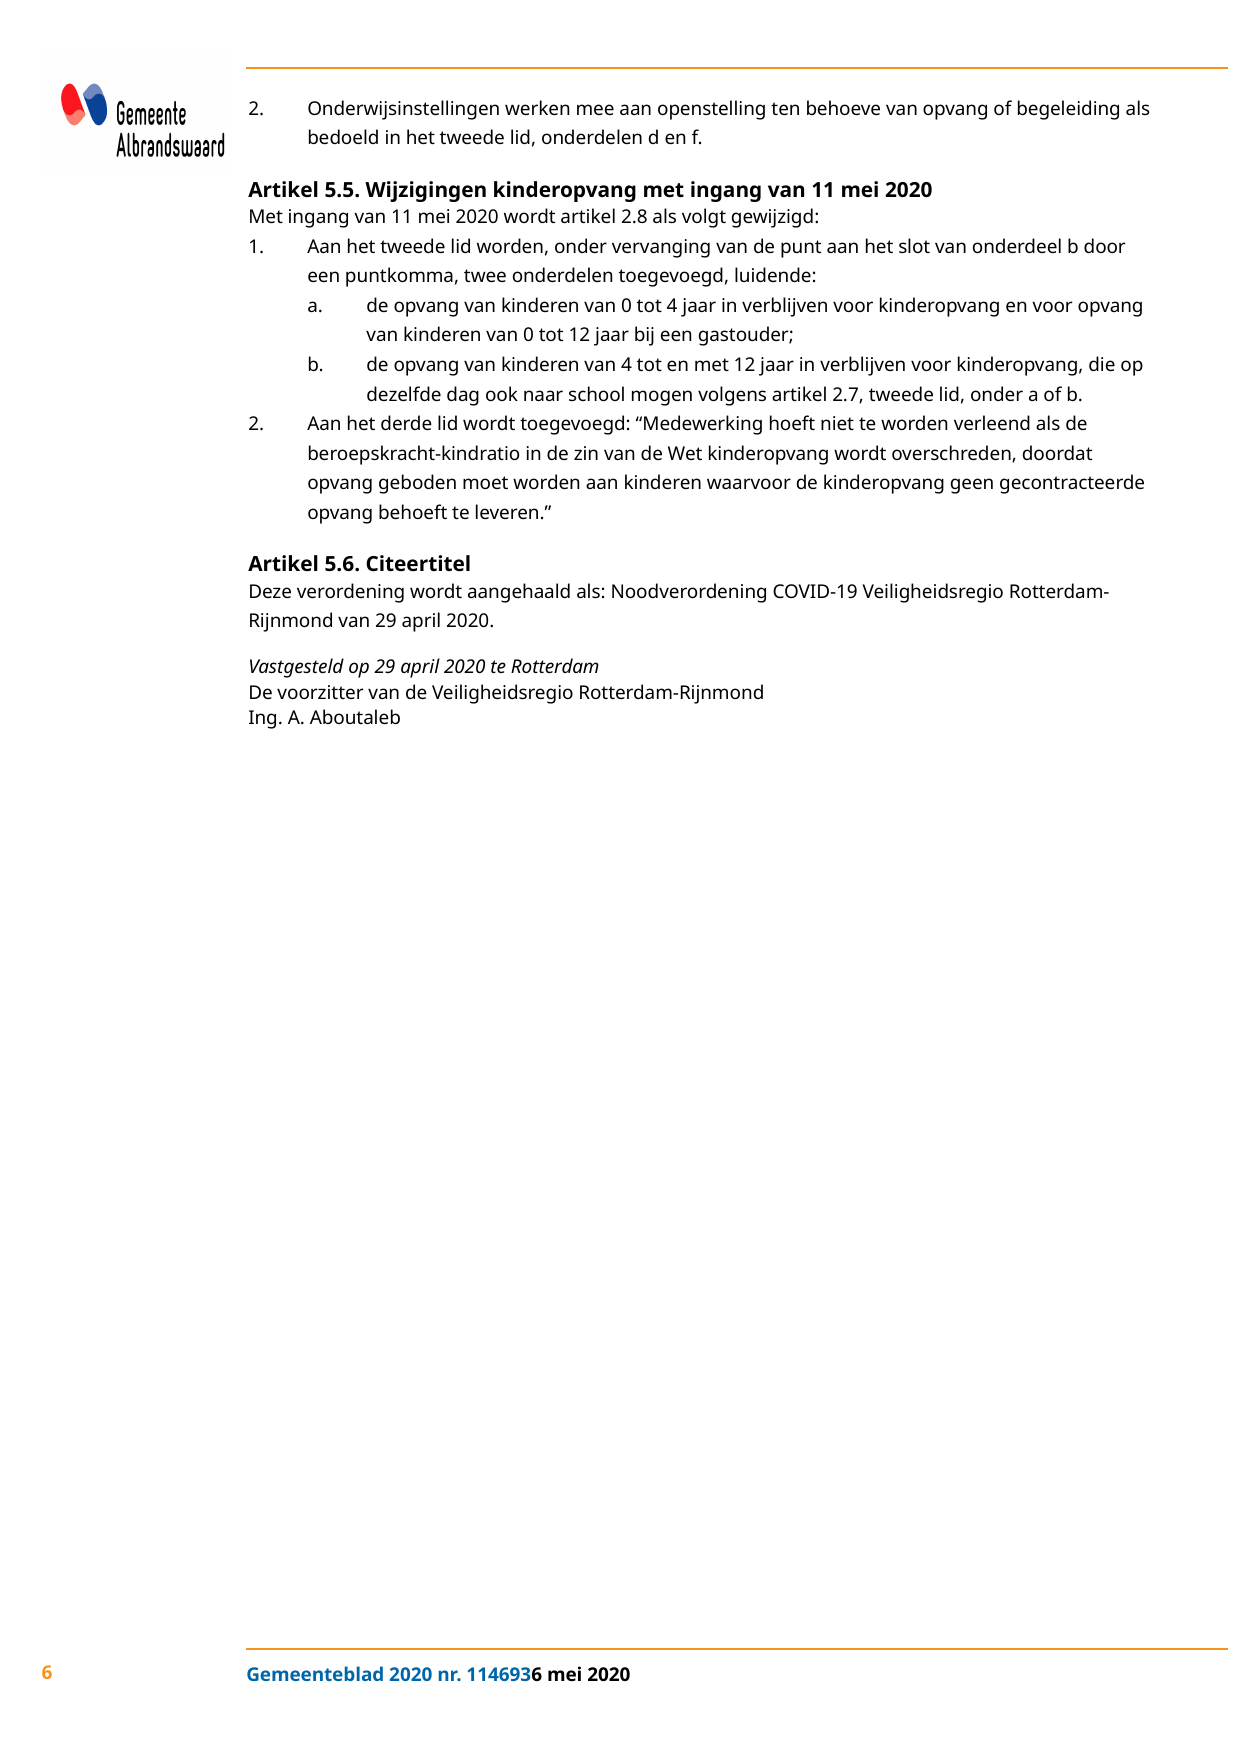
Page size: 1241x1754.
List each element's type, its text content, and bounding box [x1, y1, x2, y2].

text De voorzitter van de Veiligheidsregio Rotterdam-Rijnmond [248, 679, 1152, 704]
text Vastgesteld op 29 april 2020 te Rotterdam [248, 653, 1152, 679]
picture [41, 47, 231, 172]
text Met ingang van 11 mei 2020 wordt artikel 2.8 als volgt gewijzigd: [248, 203, 1152, 229]
list Aan het derde lid wordt toegevoegd: “Medewerking hoeft niet te worden verleend als de beroepskracht-kindratio in de zin van de Wet kinderopvang wordt overschreden, doordat opvang geboden moet worden aan kinderen waarvoor de kinderopvang geen gecontracteerde opvang behoeft te leveren.” [248, 410, 1152, 525]
text Artikel 5.6. Citeertitel [248, 549, 1152, 578]
list de opvang van kinderen van 0 tot 4 jaar in verblijven voor kinderopvang en voor opvang van kinderen van 0 tot 12 jaar bij een gastouder; [307, 292, 1152, 347]
text Ing. A. Aboutaleb [248, 704, 1152, 730]
list Aan het tweede lid worden, onder vervanging van de punt aan het slot van onderdeel b door een puntkomma, twee onderdelen toegevoegd, luidende: [248, 233, 1152, 288]
list de opvang van kinderen van 4 tot en met 12 jaar in verblijven voor kinderopvang, die op dezelfde dag ook naar school mogen volgens artikel 2.7, tweede lid, onder a of b. [307, 351, 1152, 406]
text Artikel 5.5. Wijzigingen kinderopvang met ingang van 11 mei 2020 [248, 175, 1152, 203]
list Onderwijsinstellingen werken mee aan openstelling ten behoeve van opvang of begeleiding als bedoeld in het tweede lid, onderdelen d en f. [248, 95, 1152, 150]
text Deze verordening wordt aangehaald als: Noodverordening COVID-19 Veiligheidsregio Rotterdam-Rijnmond van 29 april 2020. [248, 578, 1152, 633]
